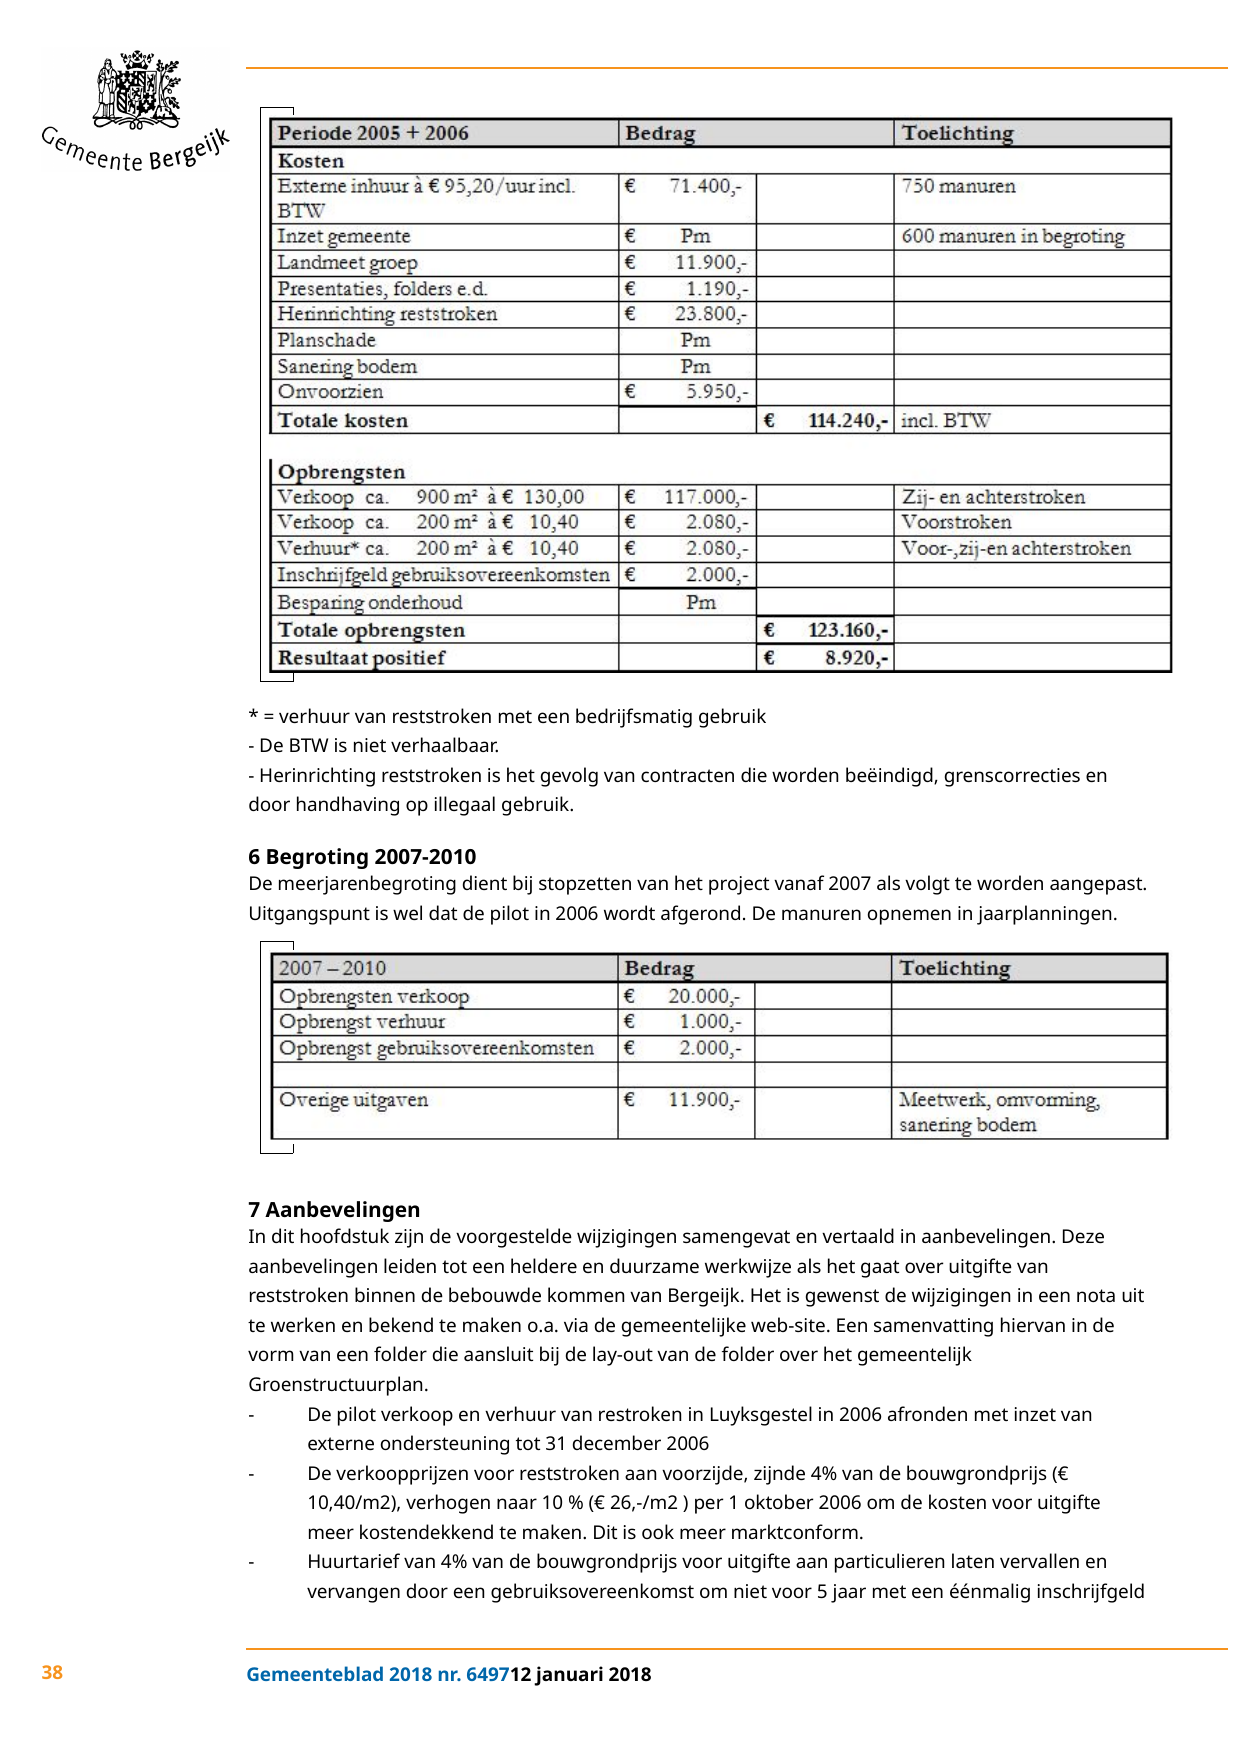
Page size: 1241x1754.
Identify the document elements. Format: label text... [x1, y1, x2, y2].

text 6 Begroting 2007-2010 [248, 842, 1152, 870]
picture [41, 47, 231, 172]
text In dit hoofdstuk zijn de voorgestelde wijzigingen samengevat en vertaald in aanbevelingen. Deze aanbevelingen leiden tot een heldere en duurzame werkwijze als het gaat over uitgifte van reststroken binnen de bebouwde kommen van Bergeijk. Het is gewenst de wijzigingen in een nota uit te werken en bekend te maken o.a. via de gemeentelijke web-site. Een samenvatting hiervan in de vorm van een folder die aansluit bij de lay-out van de folder over het gemeentelijk Groenstructuurplan. [248, 1223, 1152, 1397]
text - De BTW is niet verhaalbaar. [248, 732, 1152, 758]
picture [268, 115, 1173, 673]
list De pilot verkoop en verhuur van restroken in Luyksgestel in 2006 afronden met inzet van externe ondersteuning tot 31 december 2006 [248, 1401, 1152, 1456]
text De meerjarenbegroting dient bij stopzetten van het project vanaf 2007 als volgt te worden aangepast. Uitgangspunt is wel dat de pilot in 2006 wordt afgerond. De manuren opnemen in jaarplanningen. [248, 870, 1152, 926]
text 7 Aanbevelingen [248, 1195, 1152, 1223]
list De verkoopprijzen voor reststroken aan voorzijde, zijnde 4% van de bouwgrondprijs (€ 10,40/m2), verhogen naar 10 % (€ 26,-/m2 ) per 1 oktober 2006 om de kosten voor uitgifte meer kostendekkend te maken. Dit is ook meer marktconform. [248, 1460, 1152, 1545]
text - Herinrichting reststroken is het gevolg van contracten die worden beëindigd, grenscorrecties en door handhaving op illegaal gebruik. [248, 762, 1152, 817]
picture [268, 950, 1173, 1144]
text * = verhuur van reststroken met een bedrijfsmatig gebruik [248, 703, 1152, 728]
list Huurtarief van 4% van de bouwgrondprijs voor uitgifte aan particulieren laten vervallen en vervangen door een gebruiksovereenkomst om niet voor 5 jaar met een éénmalig inschrijfgeld [248, 1549, 1152, 1604]
